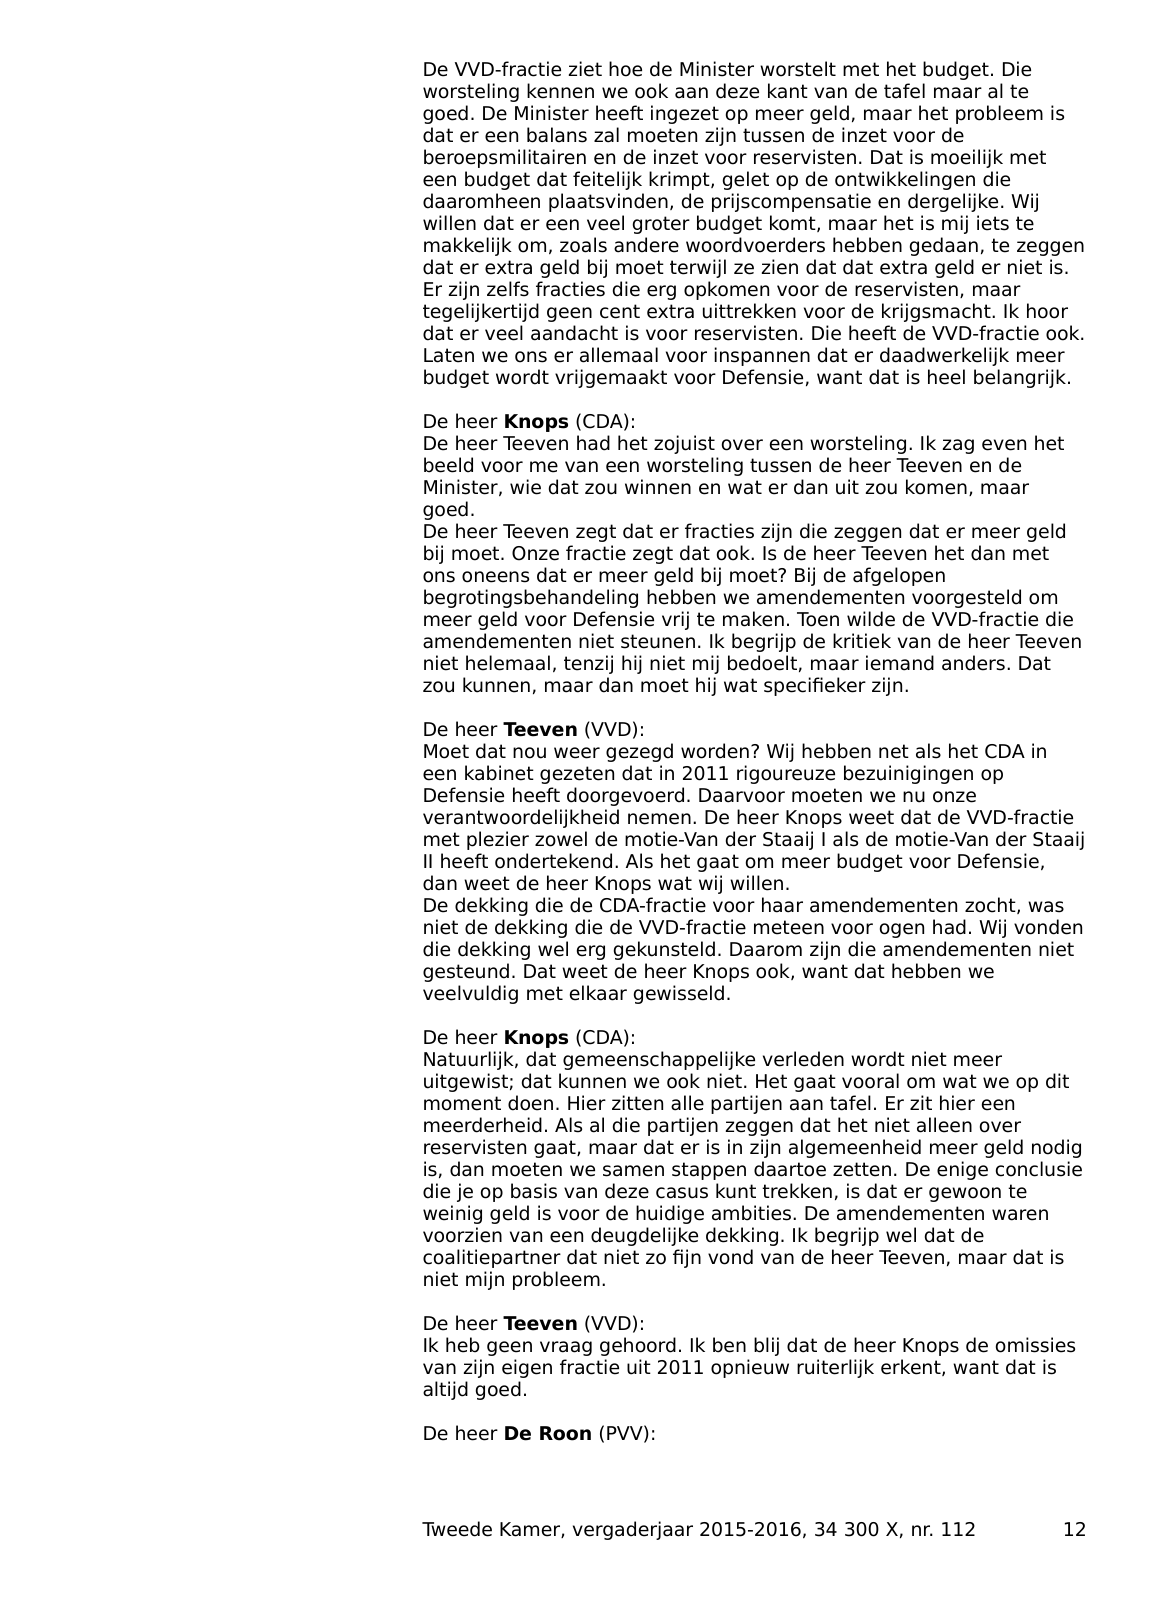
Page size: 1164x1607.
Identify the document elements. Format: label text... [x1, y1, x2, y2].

text De heer De Roon (PVV): [422, 1423, 1087, 1445]
text De heer Teeven (VVD): [422, 1313, 1087, 1335]
text Ik heb geen vraag gehoord. Ik ben blij dat de heer Knops de omissies van zijn eigen fractie uit 2011 opnieuw ruiterlijk erkent, want dat is altijd goed. [422, 1335, 1087, 1401]
text De dekking die de CDA-fractie voor haar amendementen zocht, was niet de dekking die de VVD-fractie meteen voor ogen had. Wij vonden die dekking wel erg gekunsteld. Daarom zijn die amendementen niet gesteund. Dat weet de heer Knops ook, want dat hebben we veelvuldig met elkaar gewisseld. [422, 895, 1087, 1004]
text De heer Teeven (VVD): [422, 719, 1087, 741]
text De heer Teeven had het zojuist over een worsteling. Ik zag even het beeld voor me van een worsteling tussen de heer Teeven en de Minister, wie dat zou winnen en wat er dan uit zou komen, maar goed. [422, 433, 1087, 521]
text Natuurlijk, dat gemeenschappelijke verleden wordt niet meer uitgewist; dat kunnen we ook niet. Het gaat vooral om wat we op dit moment doen. Hier zitten alle partijen aan tafel. Er zit hier een meerderheid. Als al die partijen zeggen dat het niet alleen over reservisten gaat, maar dat er is in zijn algemeenheid meer geld nodig is, dan moeten we samen stappen daartoe zetten. De enige conclusie die je op basis van deze casus kunt trekken, is dat er gewoon te weinig geld is voor de huidige ambities. De amendementen waren voorzien van een deugdelijke dekking. Ik begrijp wel dat de coalitiepartner dat niet zo fijn vond van de heer Teeven, maar dat is niet mijn probleem. [422, 1049, 1087, 1291]
text De heer Knops (CDA): [422, 1027, 1087, 1049]
text Moet dat nou weer gezegd worden? Wij hebben net als het CDA in een kabinet gezeten dat in 2011 rigoureuze bezuinigingen op Defensie heeft doorgevoerd. Daarvoor moeten we nu onze verantwoordelijkheid nemen. De heer Knops weet dat de VVD-fractie met plezier zowel de motie-Van der Staaij I als de motie-Van der Staaij II heeft ondertekend. Als het gaat om meer budget voor Defensie, dan weet de heer Knops wat wij willen. [422, 741, 1087, 895]
text De heer Knops (CDA): [422, 411, 1087, 433]
text De heer Teeven zegt dat er fracties zijn die zeggen dat er meer geld bij moet. Onze fractie zegt dat ook. Is de heer Teeven het dan met ons oneens dat er meer geld bij moet? Bij de afgelopen begrotingsbehandeling hebben we amendementen voorgesteld om meer geld voor Defensie vrij te maken. Toen wilde de VVD-fractie die amendementen niet steunen. Ik begrijp de kritiek van de heer Teeven niet helemaal, tenzij hij niet mij bedoelt, maar iemand anders. Dat zou kunnen, maar dan moet hij wat specifieker zijn. [422, 521, 1087, 697]
text De VVD-fractie ziet hoe de Minister worstelt met het budget. Die worsteling kennen we ook aan deze kant van de tafel maar al te goed. De Minister heeft ingezet op meer geld, maar het probleem is dat er een balans zal moeten zijn tussen de inzet voor de beroepsmilitairen en de inzet voor reservisten. Dat is moeilijk met een budget dat feitelijk krimpt, gelet op de ontwikkelingen die daaromheen plaatsvinden, de prijscompensatie en dergelijke. Wij willen dat er een veel groter budget komt, maar het is mij iets te makkelijk om, zoals andere woordvoerders hebben gedaan, te zeggen dat er extra geld bij moet terwijl ze zien dat dat extra geld er niet is. Er zijn zelfs fracties die erg opkomen voor de reservisten, maar tegelijkertijd geen cent extra uittrekken voor de krijgsmacht. Ik hoor dat er veel aandacht is voor reservisten. Die heeft de VVD-fractie ook. Laten we ons er allemaal voor inspannen dat er daadwerkelijk meer budget wordt vrijgemaakt voor Defensie, want dat is heel belangrijk. [422, 59, 1087, 389]
